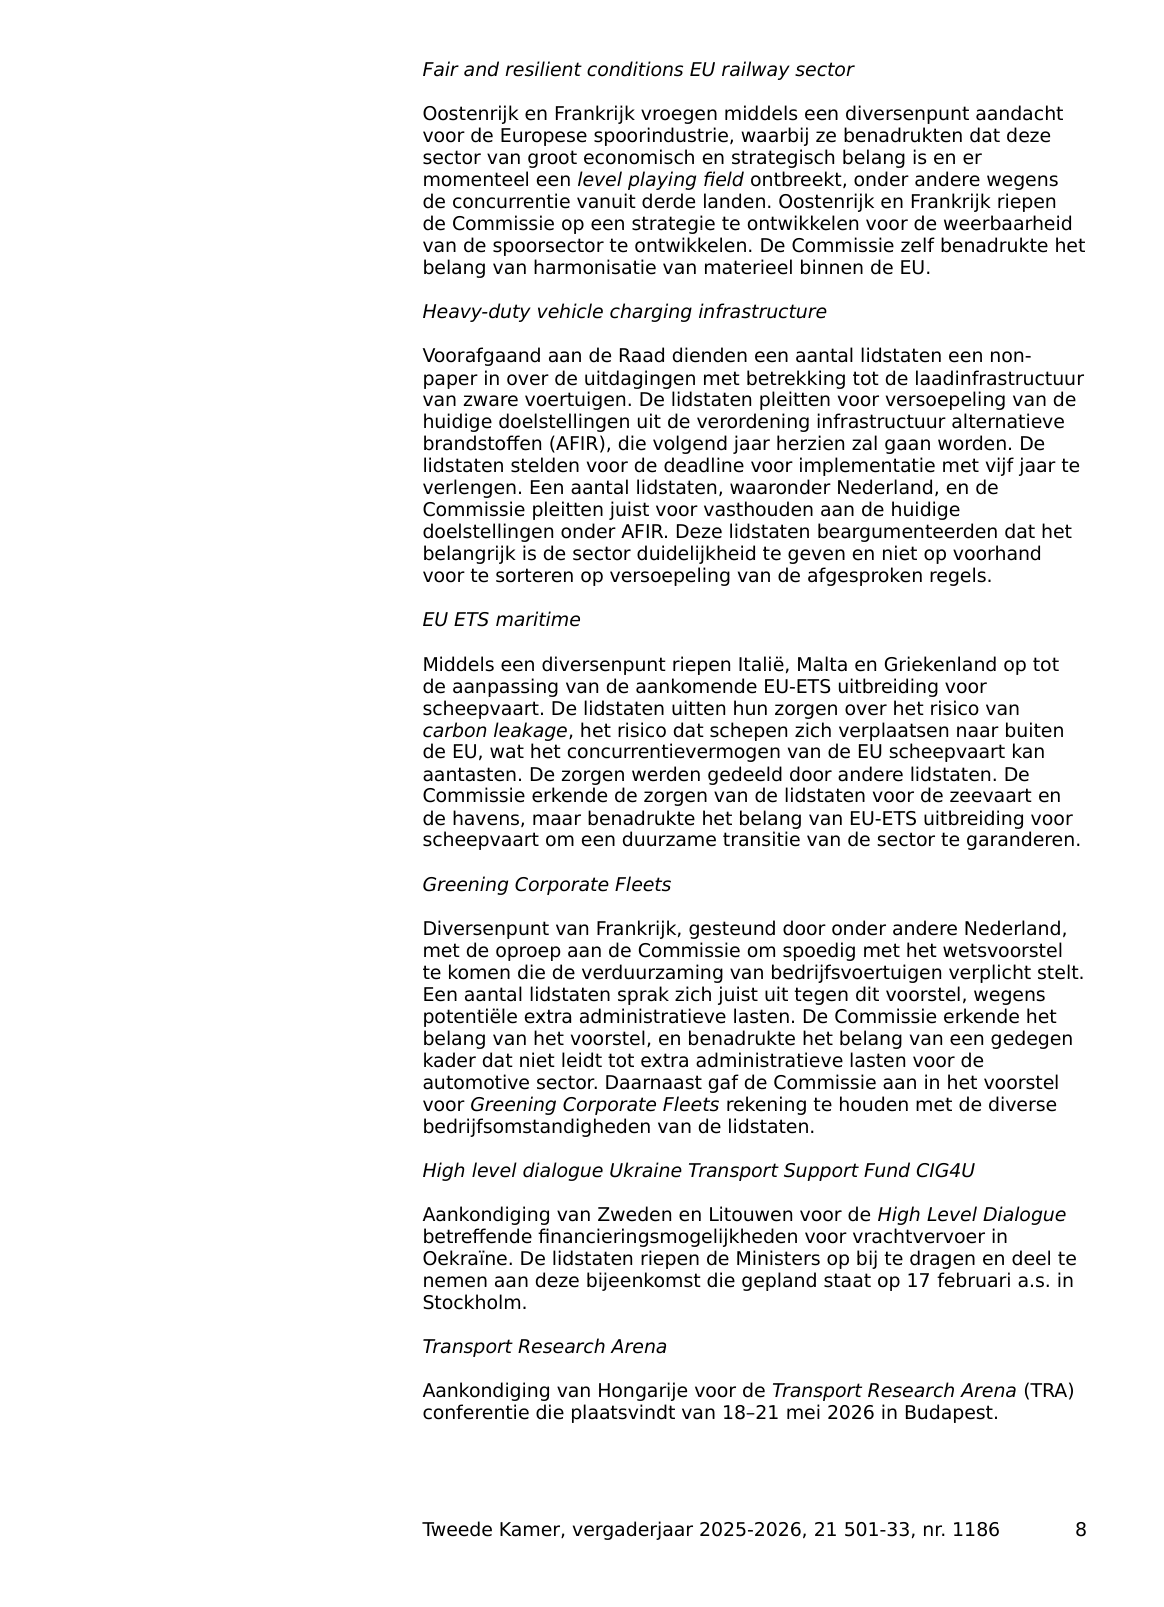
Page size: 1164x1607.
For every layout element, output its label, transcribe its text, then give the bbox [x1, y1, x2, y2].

subtitle Fair and resilient conditions EU railway sector [422, 59, 1087, 81]
subtitle Heavy-duty vehicle charging infrastructure [422, 301, 1087, 323]
subtitle EU ETS maritime [422, 609, 1087, 631]
text Voorafgaand aan de Raad dienden een aantal lidstaten een non-paper in over de uitdagingen met betrekking tot de laadinfrastructuur van zware voertuigen. De lidstaten pleitten voor versoepeling van de huidige doelstellingen uit de verordening infrastructuur alternatieve brandstoffen (AFIR), die volgend jaar herzien zal gaan worden. De lidstaten stelden voor de deadline voor implementatie met vijf jaar te verlengen. Een aantal lidstaten, waaronder Nederland, en de Commissie pleitten juist voor vasthouden aan de huidige doelstellingen onder AFIR. Deze lidstaten beargumenteerden dat het belangrijk is de sector duidelijkheid te geven en niet op voorhand voor te sorteren op versoepeling van de afgesproken regels. [422, 345, 1087, 587]
text Aankondiging van Zweden en Litouwen voor de High Level Dialogue betreffende financieringsmogelijkheden voor vrachtvervoer in Oekraïne. De lidstaten riepen de Ministers op bij te dragen en deel te nemen aan deze bijeenkomst die gepland staat op 17 februari a.s. in Stockholm. [422, 1204, 1087, 1314]
subtitle Greening Corporate Fleets [422, 873, 1087, 896]
subtitle Transport Research Arena [422, 1336, 1087, 1358]
text Aankondiging van Hongarije voor de Transport Research Arena (TRA) conferentie die plaatsvindt van 18–21 mei 2026 in Budapest. [422, 1380, 1087, 1424]
text Diversenpunt van Frankrijk, gesteund door onder andere Nederland, met de oproep aan de Commissie om spoedig met het wetsvoorstel te komen die de verduurzaming van bedrijfsvoertuigen verplicht stelt. Een aantal lidstaten sprak zich juist uit tegen dit voorstel, wegens potentiële extra administratieve lasten. De Commissie erkende het belang van het voorstel, en benadrukte het belang van een gedegen kader dat niet leidt tot extra administratieve lasten voor de automotive sector. Daarnaast gaf de Commissie aan in het voorstel voor Greening Corporate Fleets rekening te houden met de diverse bedrijfsomstandigheden van de lidstaten. [422, 918, 1087, 1137]
text Middels een diversenpunt riepen Italië, Malta en Griekenland op tot de aanpassing van de aankomende EU-ETS uitbreiding voor scheepvaart. De lidstaten uitten hun zorgen over het risico van carbon leakage, het risico dat schepen zich verplaatsen naar buiten de EU, wat het concurrentievermogen van de EU scheepvaart kan aantasten. De zorgen werden gedeeld door andere lidstaten. De Commissie erkende de zorgen van de lidstaten voor de zeevaart en de havens, maar benadrukte het belang van EU-ETS uitbreiding voor scheepvaart om een duurzame transitie van de sector te garanderen. [422, 653, 1087, 851]
subtitle High level dialogue Ukraine Transport Support Fund CIG4U [422, 1160, 1087, 1182]
text Oostenrijk en Frankrijk vroegen middels een diversenpunt aandacht voor de Europese spoorindustrie, waarbij ze benadrukten dat deze sector van groot economisch en strategisch belang is en er momenteel een level playing field ontbreekt, onder andere wegens de concurrentie vanuit derde landen. Oostenrijk en Frankrijk riepen de Commissie op een strategie te ontwikkelen voor de weerbaarheid van de spoorsector te ontwikkelen. De Commissie zelf benadrukte het belang van harmonisatie van materieel binnen de EU. [422, 103, 1087, 279]
